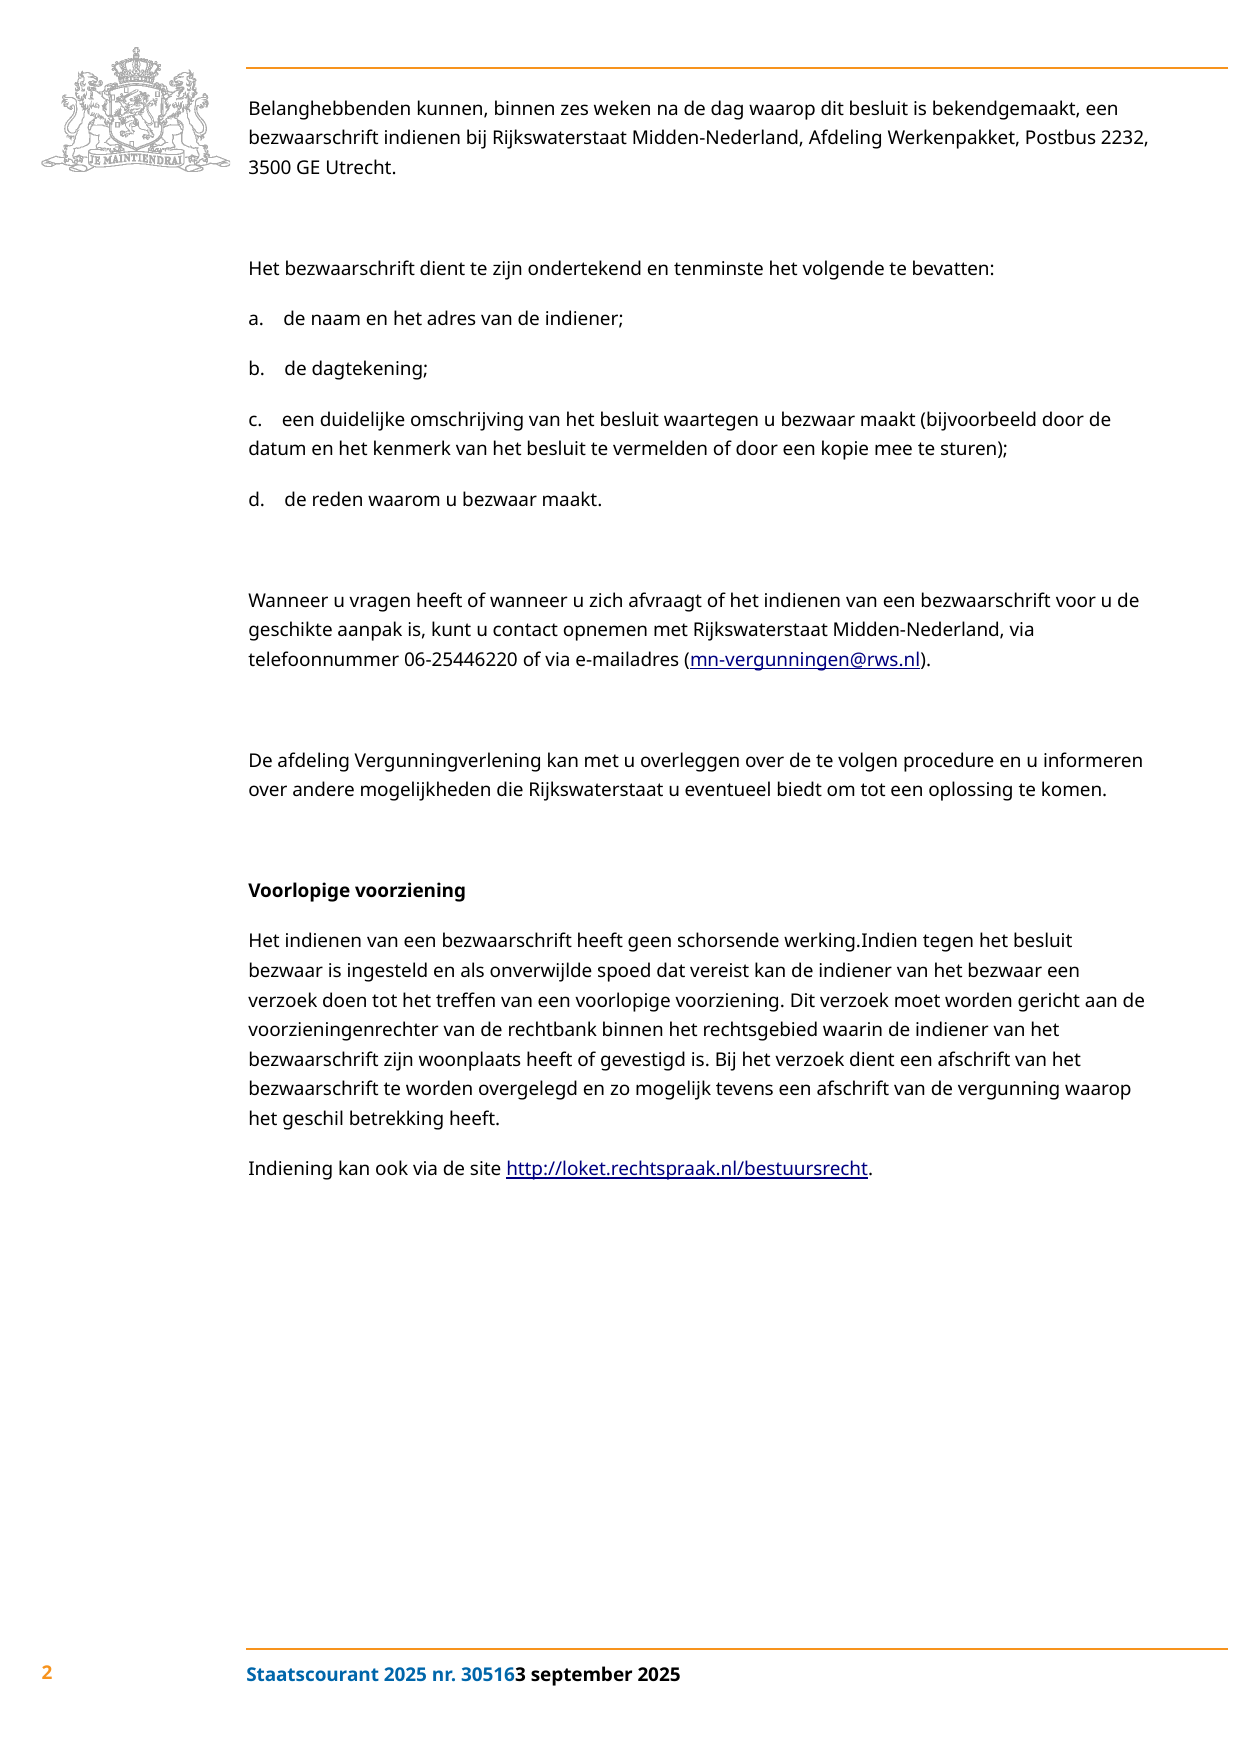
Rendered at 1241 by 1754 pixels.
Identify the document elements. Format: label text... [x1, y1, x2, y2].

text Wanneer u vragen heeft of wanneer u zich afvraagt of het indienen van een bezwaarschrift voor u de geschikte aanpak is, kunt u contact opnemen met Rijkswaterstaat Midden-Nederland, via telefoonnummer 06-25446220 of via e-mailadres (mn-vergunningen@rws.nl). [248, 587, 1152, 672]
text d. de reden waarom u bezwaar maakt. [248, 486, 1152, 512]
text c. een duidelijke omschrijving van het besluit waartegen u bezwaar maakt (bijvoorbeeld door de datum en het kenmerk van het besluit te vermelden of door een kopie mee te sturen); [248, 406, 1152, 461]
picture [41, 47, 231, 172]
text Belanghebbenden kunnen, binnen zes weken na de dag waarop dit besluit is bekendgemaakt, een bezwaarschrift indienen bij Rijkswaterstaat Midden-Nederland, Afdeling Werkenpakket, Postbus 2232, 3500 GE Utrecht. [248, 95, 1152, 180]
text b. de dagtekening; [248, 356, 1152, 381]
text Indiening kan ook via de site http://loket.rechtspraak.nl/bestuursrecht. [248, 1156, 1152, 1181]
text a. de naam en het adres van de indiener; [248, 305, 1152, 331]
text De afdeling Vergunningverlening kan met u overleggen over de te volgen procedure en u informeren over andere mogelijkheden die Rijkswaterstaat u eventueel biedt om tot een oplossing te komen. [248, 747, 1152, 802]
text Voorlopige voorziening [248, 877, 1152, 903]
text Het bezwaarschrift dient te zijn ondertekend en tenminste het volgende te bevatten: [248, 255, 1152, 281]
text Het indienen van een bezwaarschrift heeft geen schorsende werking.Indien tegen het besluit bezwaar is ingesteld en als onverwijlde spoed dat vereist kan de indiener van het bezwaar een verzoek doen tot het treffen van een voorlopige voorziening. Dit verzoek moet worden gericht aan de voorzieningenrechter van de rechtbank binnen het rechtsgebied waarin de indiener van het bezwaarschrift zijn woonplaats heeft of gevestigd is. Bij het verzoek dient een afschrift van het bezwaarschrift te worden overgelegd en zo mogelijk tevens een afschrift van de vergunning waarop het geschil betrekking heeft. [248, 928, 1152, 1131]
